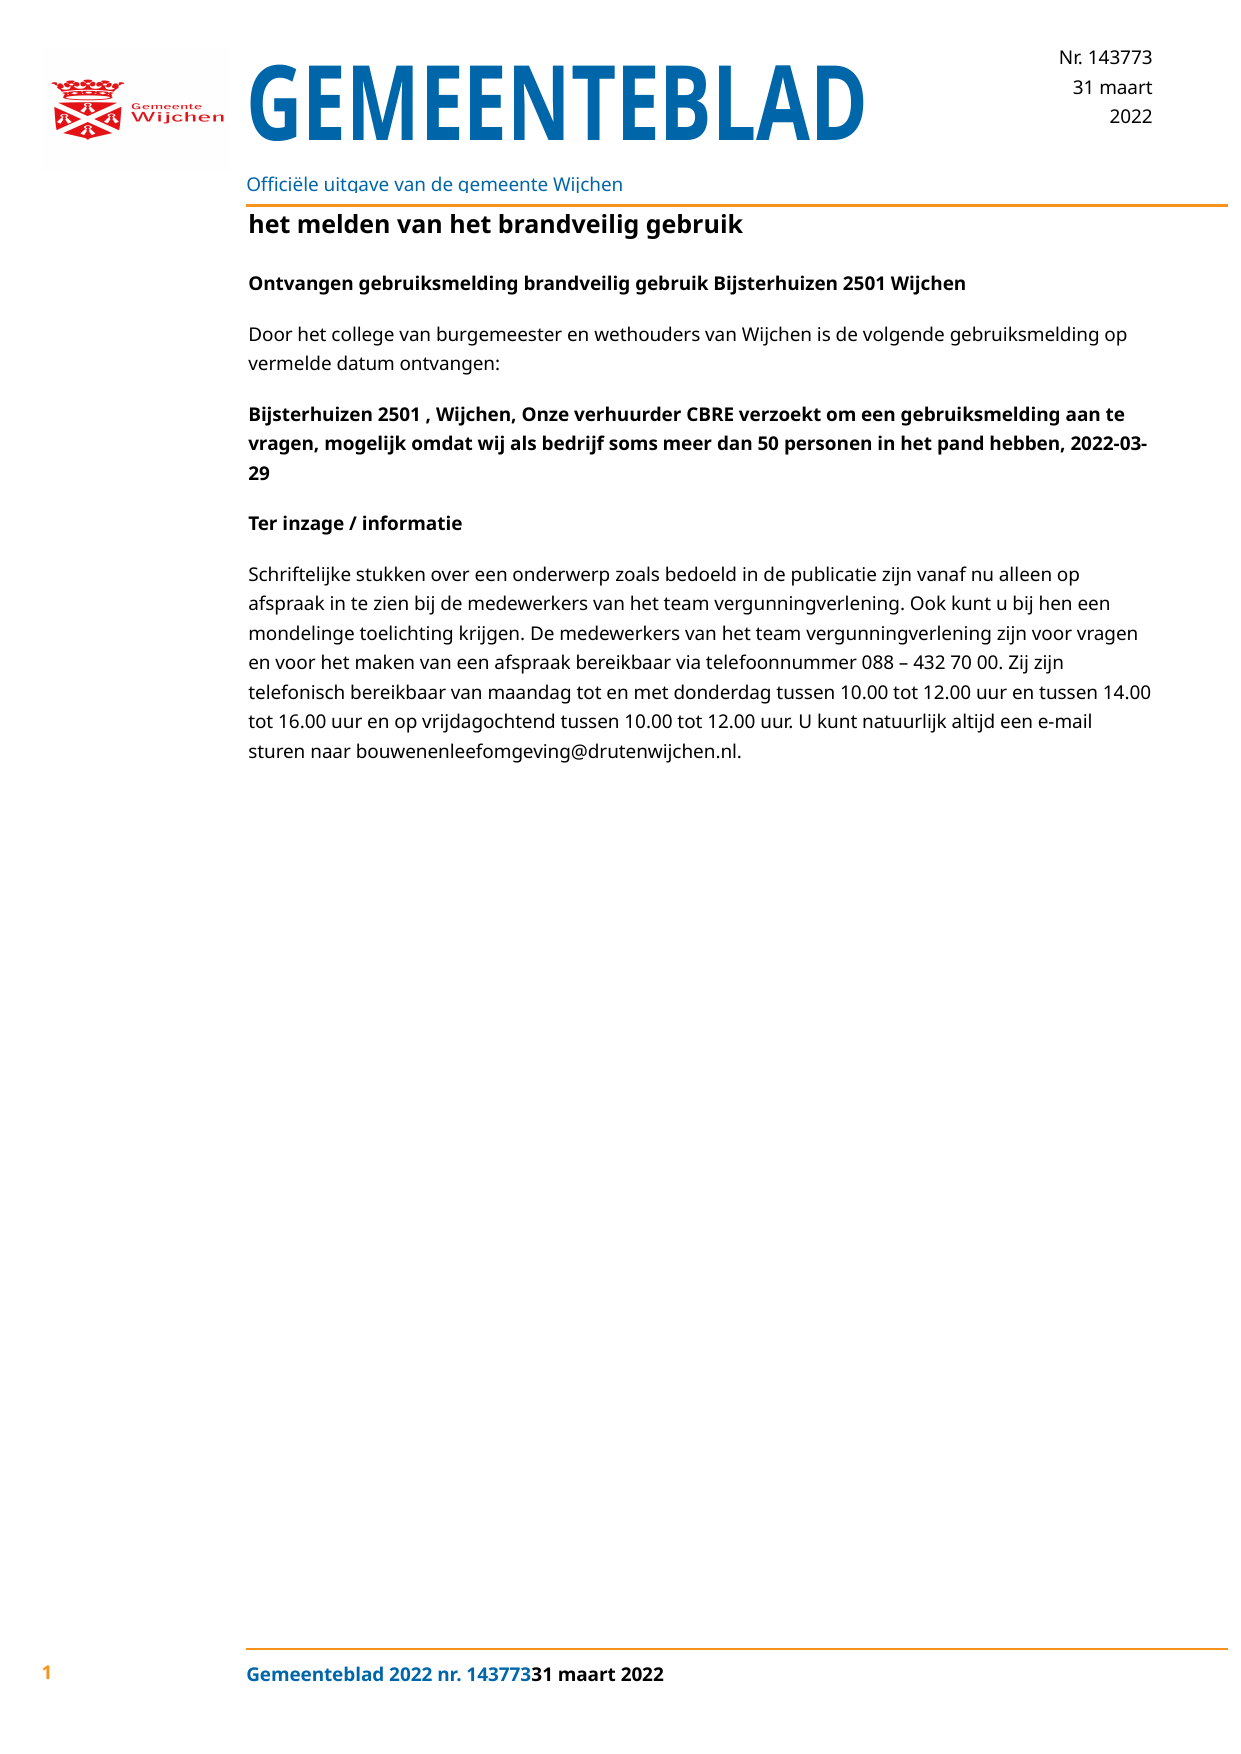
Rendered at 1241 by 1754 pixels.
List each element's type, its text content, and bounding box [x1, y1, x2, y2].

text Door het college van burgemeester en wethouders van Wijchen is de volgende gebruiksmelding op vermelde datum ontvangen: [248, 321, 1152, 376]
text Ter inzage / informatie [248, 510, 1152, 536]
text Bijsterhuizen 2501 , Wijchen, Onze verhuurder CBRE verzoekt om een gebruiksmelding aan te vragen, mogelijk omdat wij als bedrijf soms meer dan 50 personen in het pand hebben, 2022-03-29 [248, 401, 1152, 486]
text het melden van het brandveilig gebruik [248, 207, 1152, 241]
text Schriftelijke stukken over een onderwerp zoals bedoeld in de publicatie zijn vanaf nu alleen op afspraak in te zien bij de medewerkers van het team vergunningverlening. Ook kunt u bij hen een mondelinge toelichting krijgen. De medewerkers van het team vergunningverlening zijn voor vragen en voor het maken van een afspraak bereikbaar via telefoonnummer 088 – 432 70 00. Zij zijn telefonisch bereikbaar van maandag tot en met donderdag tussen 10.00 tot 12.00 uur en tussen 14.00 tot 16.00 uur en op vrijdagochtend tussen 10.00 tot 12.00 uur. U kunt natuurlijk altijd een e-mail sturen naar bouwenenleefomgeving@drutenwijchen.nl. [248, 561, 1152, 764]
text Ontvangen gebruiksmelding brandveilig gebruik Bijsterhuizen 2501 Wijchen [248, 270, 1152, 296]
picture [41, 47, 231, 172]
